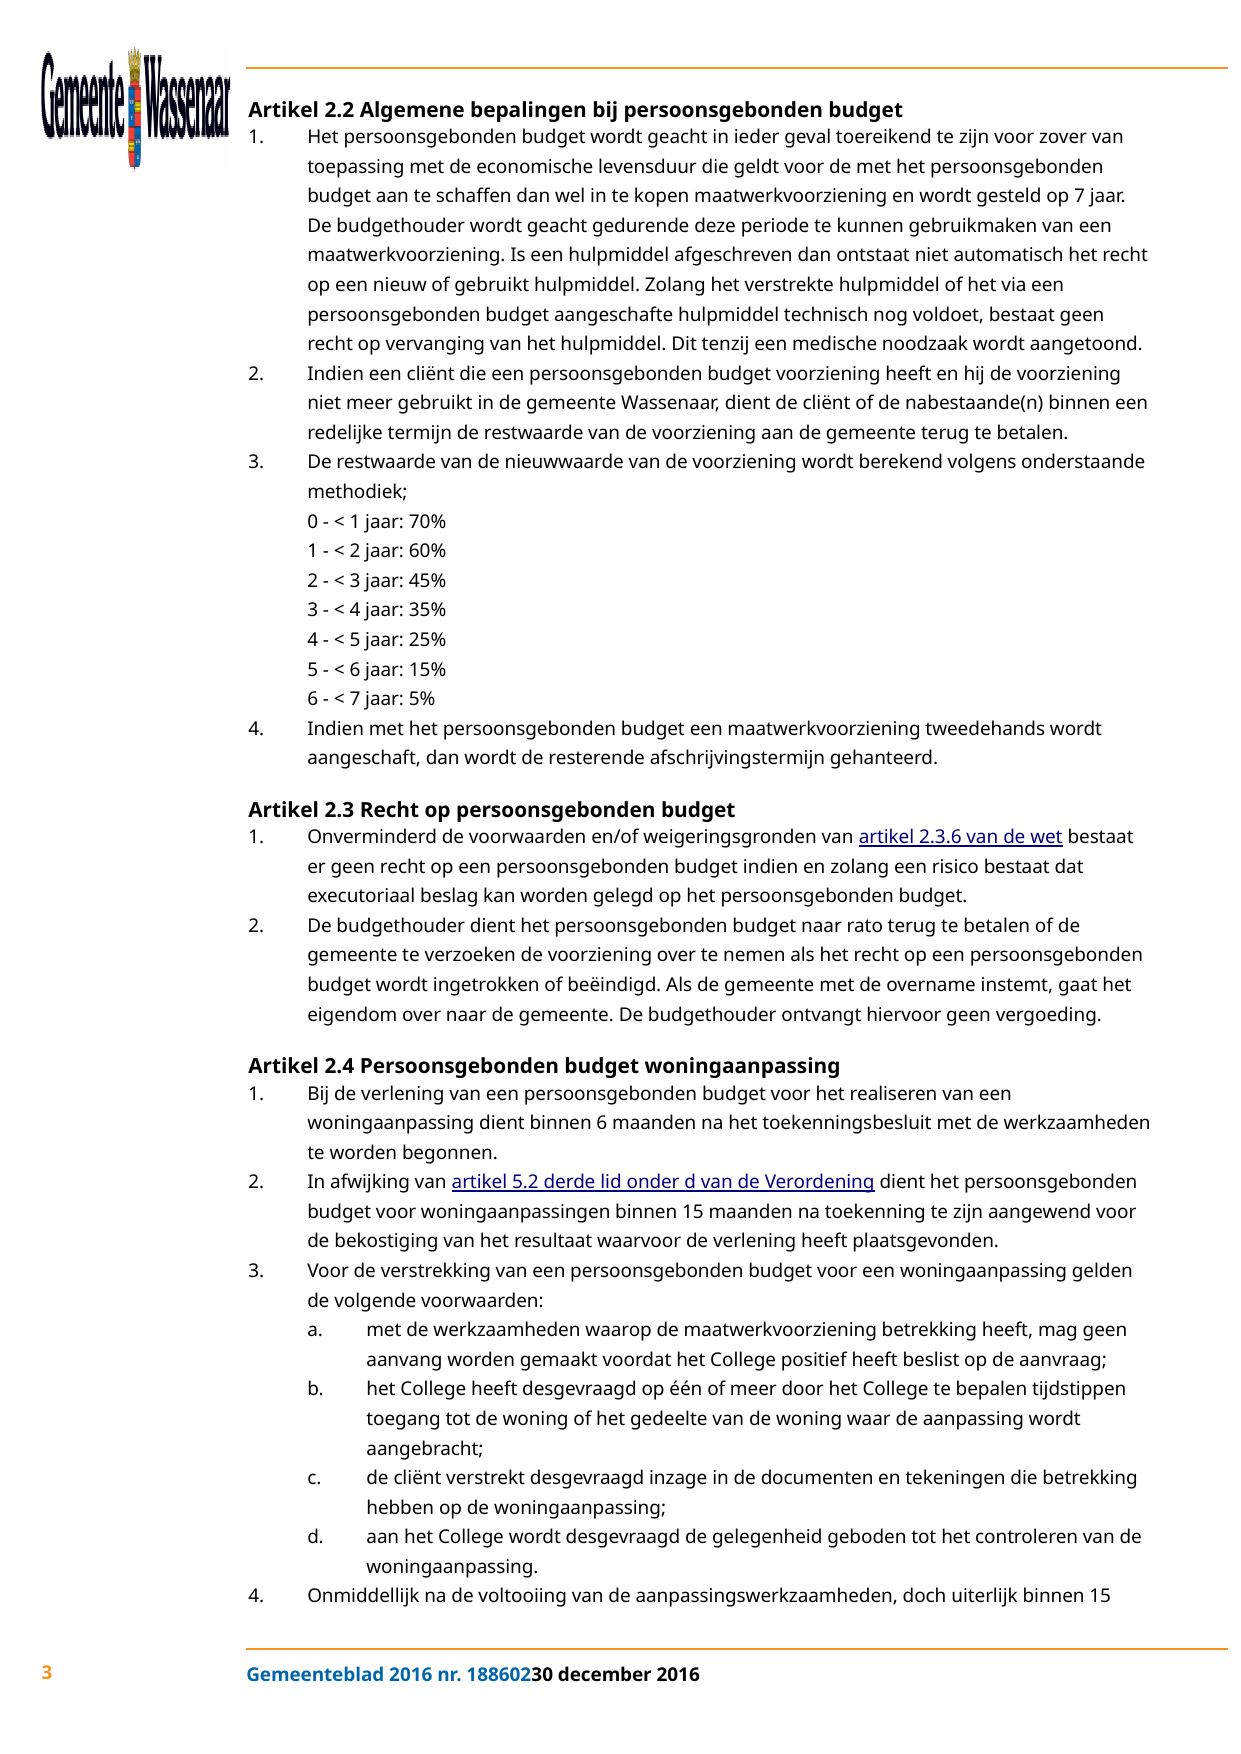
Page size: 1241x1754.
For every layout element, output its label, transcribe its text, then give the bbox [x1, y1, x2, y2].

list Het persoonsgebonden budget wordt geacht in ieder geval toereikend te zijn voor zover van toepassing met de economische levensduur die geldt voor de met het persoonsgebonden budget aan te schaffen dan wel in te kopen maatwerkvoorziening en wordt gesteld op 7 jaar. De budgethouder wordt geacht gedurende deze periode te kunnen gebruikmaken van een maatwerkvoorziening. Is een hulpmiddel afgeschreven dan ontstaat niet automatisch het recht op een nieuw of gebruikt hulpmiddel. Zolang het verstrekte hulpmiddel of het via een persoonsgebonden budget aangeschafte hulpmiddel technisch nog voldoet, bestaat geen recht op vervanging van het hulpmiddel. Dit tenzij een medische noodzaak wordt aangetoond. [248, 123, 1152, 356]
list Indien een cliënt die een persoonsgebonden budget voorziening heeft en hij de voorziening niet meer gebruikt in de gemeente Wassenaar, dient de cliënt of de nabestaande(n) binnen een redelijke termijn de restwaarde van de voorziening aan de gemeente terug te betalen. [248, 360, 1152, 445]
list 4 - < 5 jaar: 25% [248, 626, 1152, 652]
picture [41, 47, 231, 172]
list 1 - < 2 jaar: 60% [248, 537, 1152, 563]
text Artikel 2.4 Persoonsgebonden budget woningaanpassing [248, 1051, 1152, 1080]
list Voor de verstrekking van een persoonsgebonden budget voor een woningaanpassing gelden de volgende voorwaarden: [248, 1257, 1152, 1312]
text Artikel 2.2 Algemene bepalingen bij persoonsgebonden budget [248, 95, 1152, 123]
list Bij de verlening van een persoonsgebonden budget voor het realiseren van een woningaanpassing dient binnen 6 maanden na het toekenningsbesluit met de werkzaamheden te worden begonnen. [248, 1080, 1152, 1164]
list 0 - < 1 jaar: 70% [248, 508, 1152, 533]
list aan het College wordt desgevraagd de gelegenheid geboden tot het controleren van de woningaanpassing. [307, 1523, 1152, 1579]
list het College heeft desgevraagd op één of meer door het College te bepalen tijdstippen toegang tot de woning of het gedeelte van de woning waar de aanpassing wordt aangebracht; [307, 1376, 1152, 1460]
list 5 - < 6 jaar: 15% [248, 656, 1152, 681]
list 2 - < 3 jaar: 45% [248, 567, 1152, 593]
list de cliënt verstrekt desgevraagd inzage in de documenten en tekeningen die betrekking hebben op de woningaanpassing; [307, 1464, 1152, 1519]
list met de werkzaamheden waarop de maatwerkvoorziening betrekking heeft, mag geen aanvang worden gemaakt voordat het College positief heeft beslist op de aanvraag; [307, 1316, 1152, 1372]
list Onmiddellijk na de voltooiing van de aanpassingswerkzaamheden, doch uiterlijk binnen 15 [248, 1583, 1152, 1608]
text Artikel 2.3 Recht op persoonsgebonden budget [248, 795, 1152, 823]
list De restwaarde van de nieuwwaarde van de voorziening wordt berekend volgens onderstaande methodiek; [248, 449, 1152, 504]
list Indien met het persoonsgebonden budget een maatwerkvoorziening tweedehands wordt aangeschaft, dan wordt de resterende afschrijvingstermijn gehanteerd. [248, 715, 1152, 770]
list In afwijking van artikel 5.2 derde lid onder d van de Verordening dient het persoonsgebonden budget voor woningaanpassingen binnen 15 maanden na toekenning te zijn aangewend voor de bekostiging van het resultaat waarvoor de verlening heeft plaatsgevonden. [248, 1168, 1152, 1253]
list 6 - < 7 jaar: 5% [248, 685, 1152, 711]
list De budgethouder dient het persoonsgebonden budget naar rato terug te betalen of de gemeente te verzoeken de voorziening over te nemen als het recht op een persoonsgebonden budget wordt ingetrokken of beëindigd. Als de gemeente met de overname instemt, gaat het eigendom over naar de gemeente. De budgethouder ontvangt hiervoor geen vergoeding. [248, 912, 1152, 1027]
list 3 - < 4 jaar: 35% [248, 597, 1152, 622]
list Onverminderd de voorwaarden en/of weigeringsgronden van artikel 2.3.6 van de wet bestaat er geen recht op een persoonsgebonden budget indien en zolang een risico bestaat dat executoriaal beslag kan worden gelegd op het persoonsgebonden budget. [248, 823, 1152, 908]
